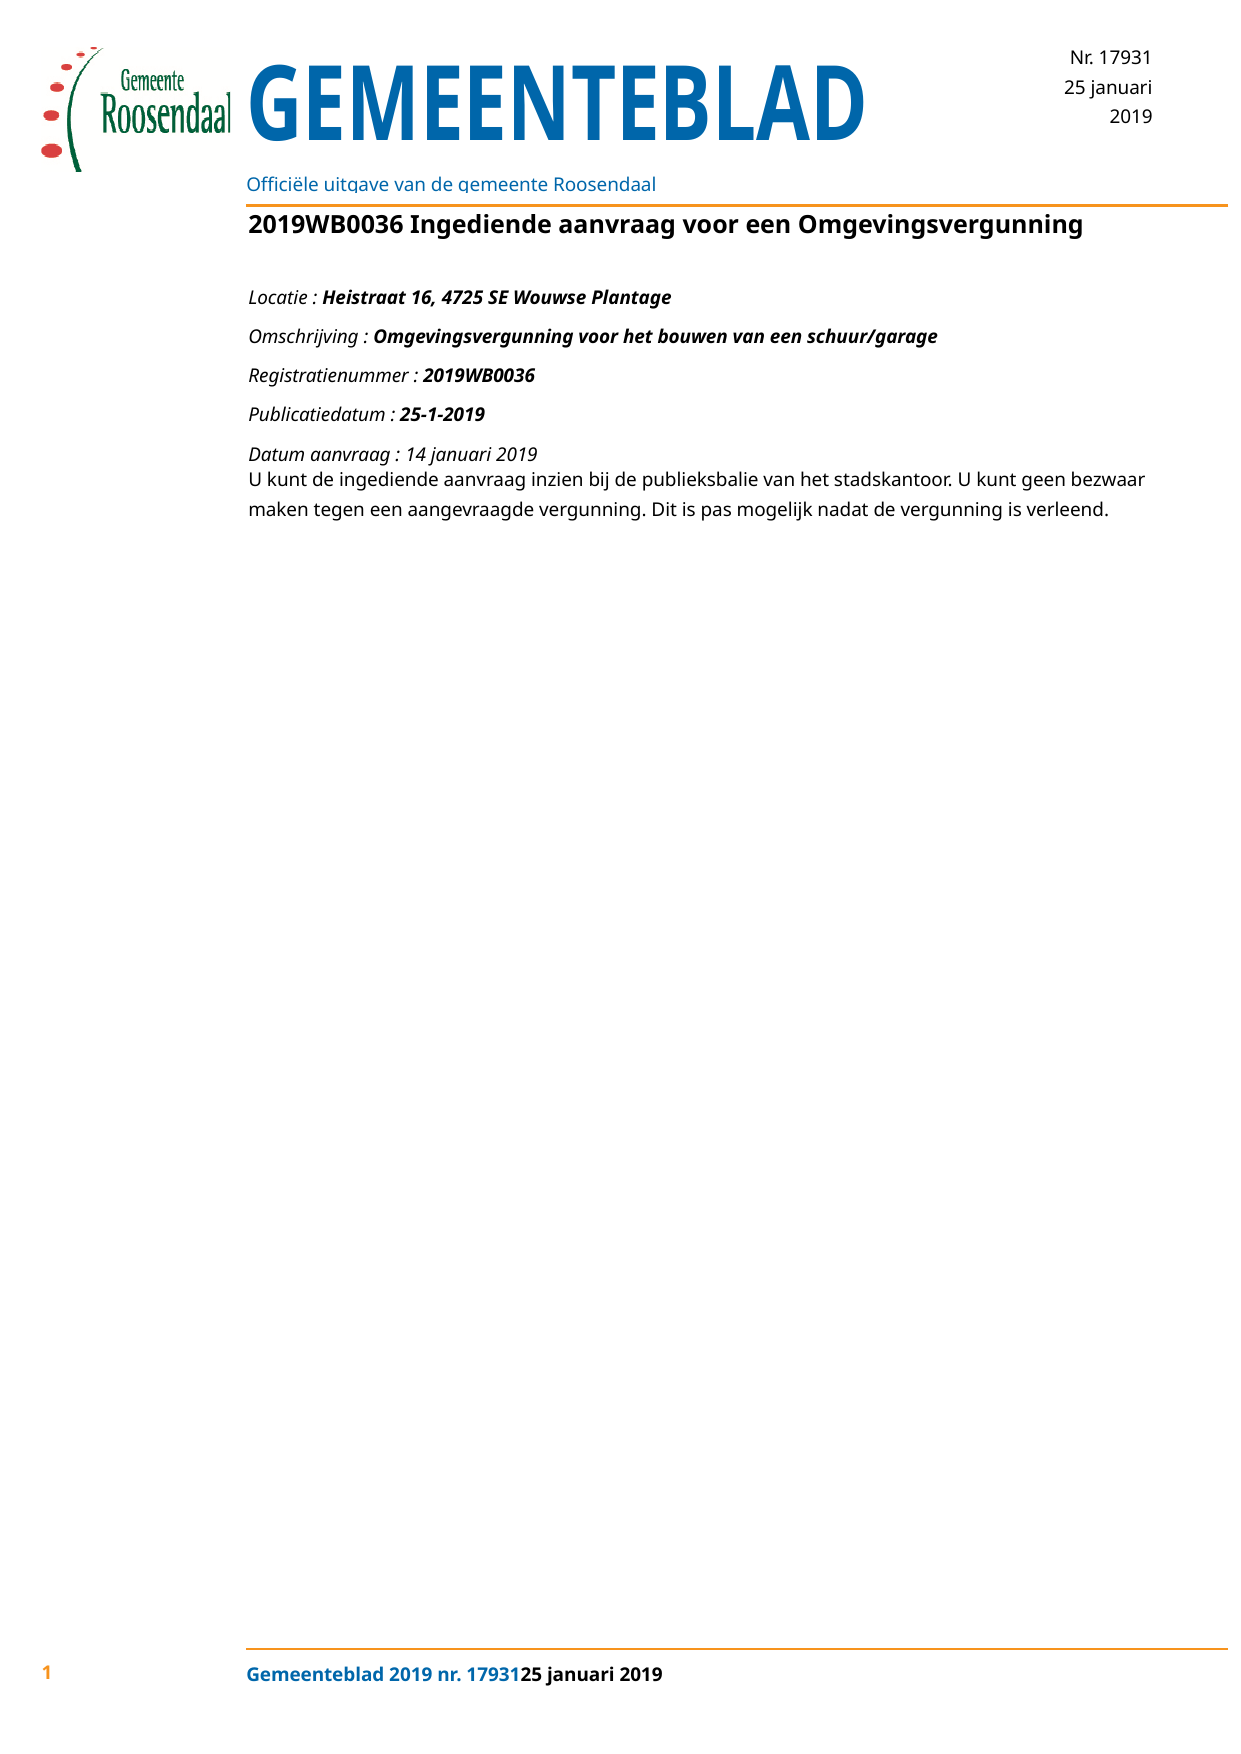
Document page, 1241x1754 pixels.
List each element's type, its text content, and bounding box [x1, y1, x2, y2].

text Locatie : Heistraat 16, 4725 SE Wouwse Plantage [248, 284, 1152, 309]
text U kunt de ingediende aanvraag inzien bij de publieksbalie van het stadskantoor. U kunt geen bezwaar maken tegen een aangevraagde vergunning. Dit is pas mogelijk nadat de vergunning is verleend. [248, 467, 1152, 522]
picture [41, 47, 231, 172]
text Publicatiedatum : 25-1-2019 [248, 402, 1152, 427]
text Datum aanvraag : 14 januari 2019 [248, 441, 1152, 467]
text Registratienummer : 2019WB0036 [248, 362, 1152, 388]
text Omschrijving : Omgevingsvergunning voor het bouwen van een schuur/garage [248, 323, 1152, 349]
text 2019WB0036 Ingediende aanvraag voor een Omgevingsvergunning [248, 207, 1152, 241]
